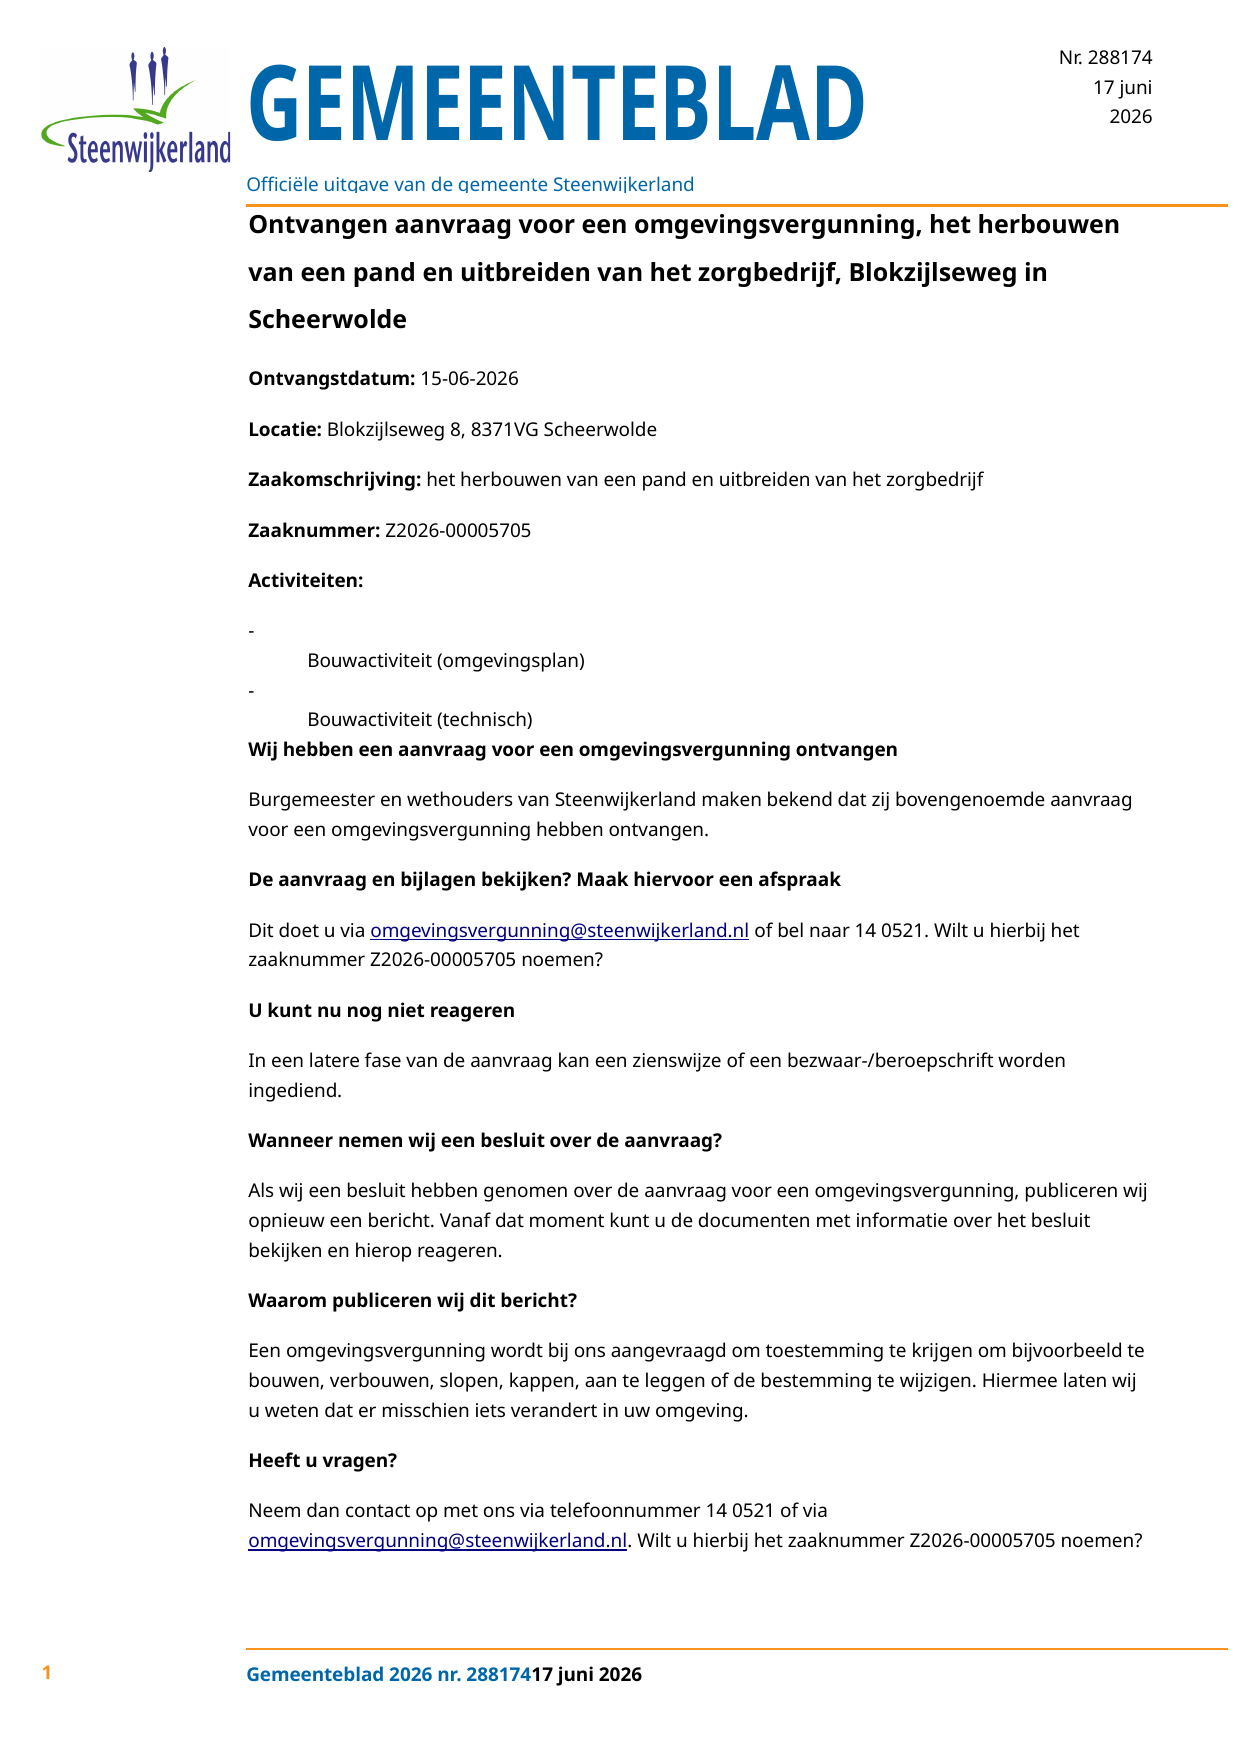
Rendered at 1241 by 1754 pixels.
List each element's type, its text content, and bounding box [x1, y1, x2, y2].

text Zaaknummer: Z2026-00005705 [248, 517, 1152, 542]
text De aanvraag en bijlagen bekijken? Maak hiervoor een afspraak [248, 866, 1152, 892]
list Bouwactiviteit (technisch) [248, 706, 1152, 732]
list Bouwactiviteit (omgevingsplan) [248, 647, 1152, 673]
text Ontvangen aanvraag voor een omgevingsvergunning, het herbouwen van een pand en uitbreiden van het zorgbedrijf, Blokzijlseweg in Scheerwolde [248, 207, 1152, 336]
text U kunt nu nog niet reageren [248, 997, 1152, 1022]
text Waarom publiceren wij dit bericht? [248, 1287, 1152, 1313]
text In een latere fase van de aanvraag kan een zienswijze of een bezwaar-/beroepschrift worden ingediend. [248, 1047, 1152, 1102]
text Burgemeester en wethouders van Steenwijkerland maken bekend dat zij bovengenoemde aanvraag voor een omgevingsvergunning hebben ontvangen. [248, 786, 1152, 842]
text Wanneer nemen wij een besluit over de aanvraag? [248, 1127, 1152, 1153]
text Activiteiten: [248, 567, 1152, 593]
text Wij hebben een aanvraag voor een omgevingsvergunning ontvangen [248, 736, 1152, 762]
text Neem dan contact op met ons via telefoonnummer 14 0521 of via omgevingsvergunning@steenwijkerland.nl. Wilt u hierbij het zaaknummer Z2026-00005705 noemen? [248, 1498, 1152, 1553]
text Heeft u vragen? [248, 1447, 1152, 1473]
text Als wij een besluit hebben genomen over de aanvraag voor een omgevingsvergunning, publiceren wij opnieuw een bericht. Vanaf dat moment kunt u de documenten met informatie over het besluit bekijken en hierop reageren. [248, 1178, 1152, 1262]
text Ontvangstdatum: 15-06-2026 [248, 366, 1152, 391]
text Dit doet u via omgevingsvergunning@steenwijkerland.nl of bel naar 14 0521. Wilt u hierbij het zaaknummer Z2026-00005705 noemen? [248, 917, 1152, 972]
text Een omgevingsvergunning wordt bij ons aangevraagd om toestemming te krijgen om bijvoorbeeld te bouwen, verbouwen, slopen, kappen, aan te leggen of de bestemming te wijzigen. Hiermee laten wij u weten dat er misschien iets verandert in uw omgeving. [248, 1338, 1152, 1422]
picture [41, 47, 231, 172]
text Zaakomschrijving: het herbouwen van een pand en uitbreiden van het zorgbedrijf [248, 466, 1152, 492]
text Locatie: Blokzijlseweg 8, 8371VG Scheerwolde [248, 416, 1152, 442]
